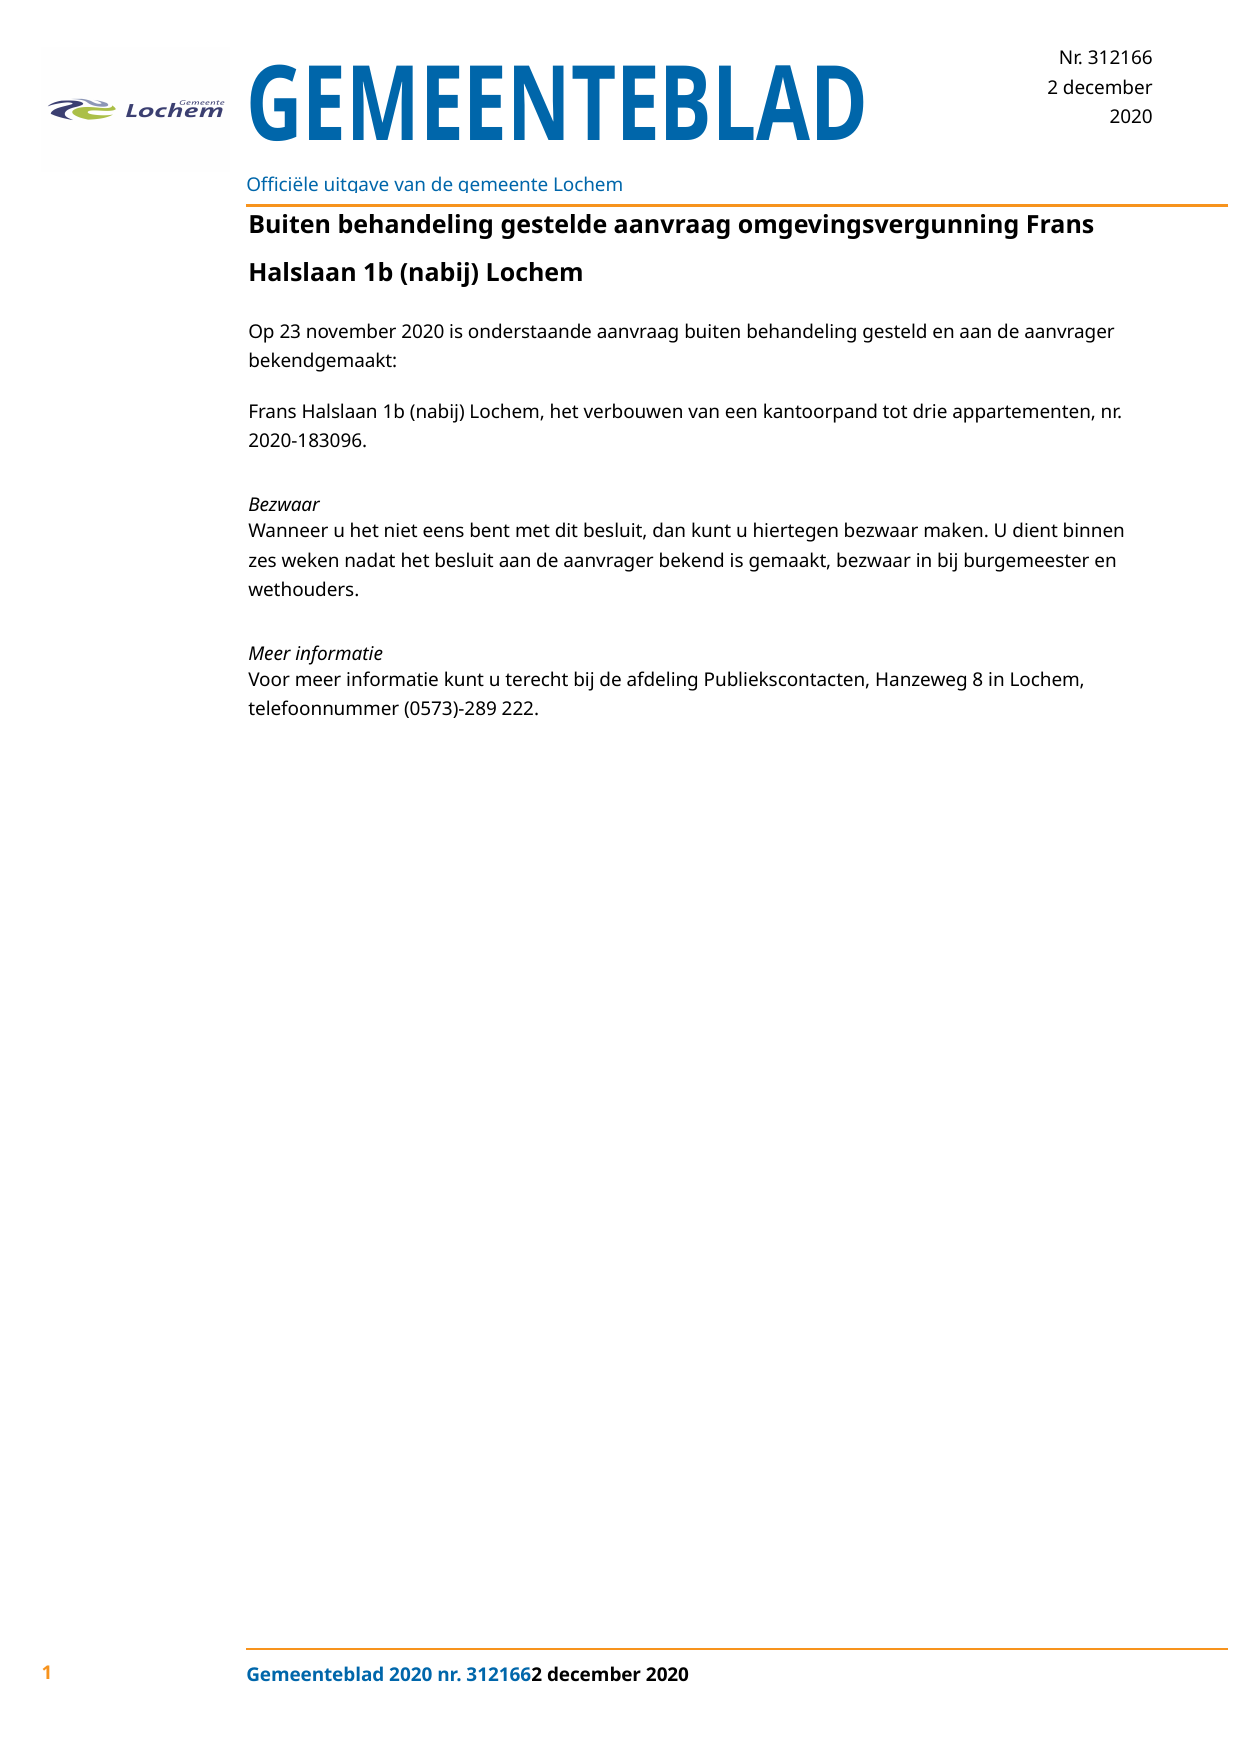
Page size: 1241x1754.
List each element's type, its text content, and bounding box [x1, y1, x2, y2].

text Buiten behandeling gestelde aanvraag omgevingsvergunning Frans Halslaan 1b (nabij) Lochem [248, 207, 1152, 288]
text Wanneer u het niet eens bent met dit besluit, dan kunt u hiertegen bezwaar maken. U dient binnen zes weken nadat het besluit aan de aanvrager bekend is gemaakt, bezwaar in bij burgemeester en wethouders. [248, 517, 1152, 602]
text Op 23 november 2020 is onderstaande aanvraag buiten behandeling gesteld en aan de aanvrager bekendgemaakt: [248, 318, 1152, 373]
text Voor meer informatie kunt u terecht bij de afdeling Publiekscontacten, Hanzeweg 8 in Lochem, telefoonnummer (0573)-289 222. [248, 666, 1152, 721]
picture [41, 47, 231, 172]
text Frans Halslaan 1b (nabij) Lochem, het verbouwen van een kantoorpand tot drie appartementen, nr. 2020-183096. [248, 398, 1152, 453]
text Meer informatie [248, 640, 1152, 666]
text Bezwaar [248, 491, 1152, 517]
